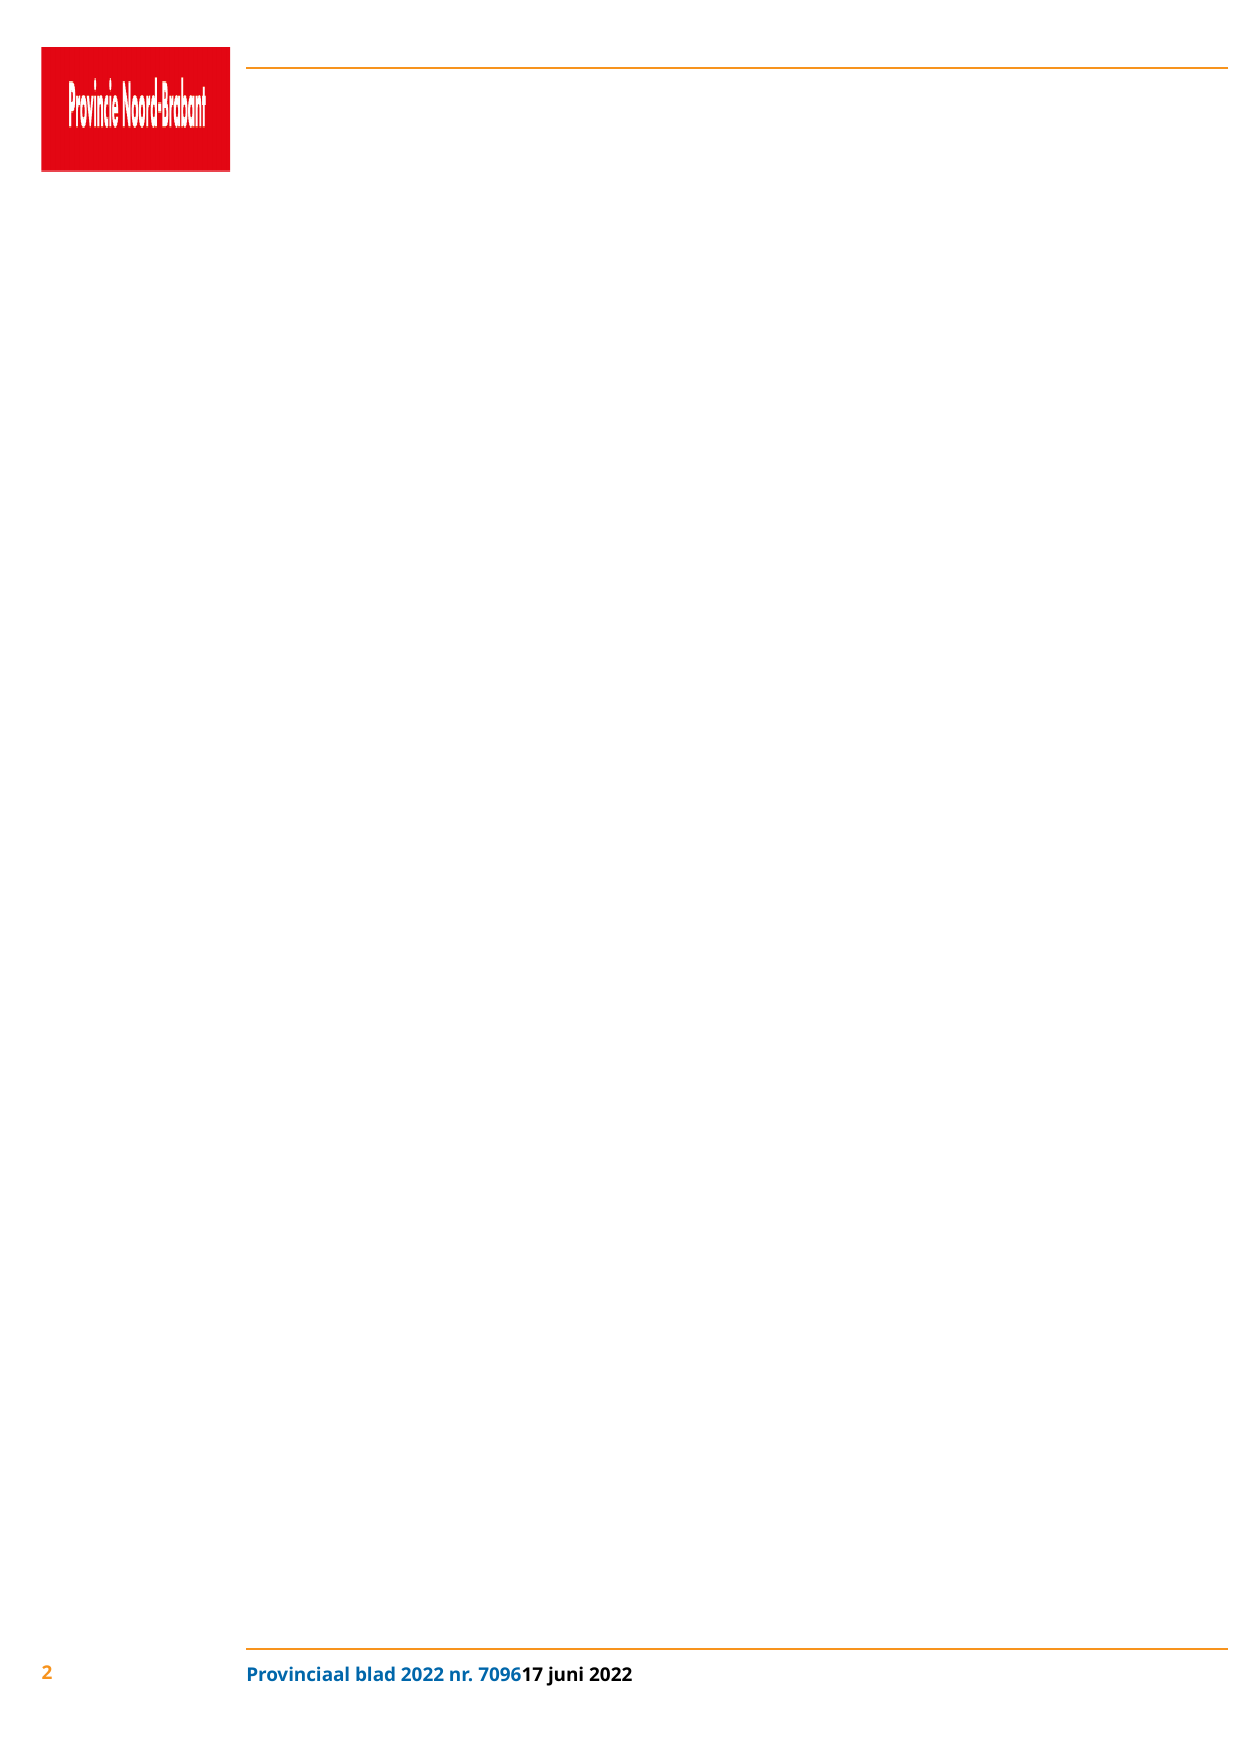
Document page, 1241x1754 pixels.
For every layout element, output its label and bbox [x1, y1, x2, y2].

picture [41, 47, 231, 172]
